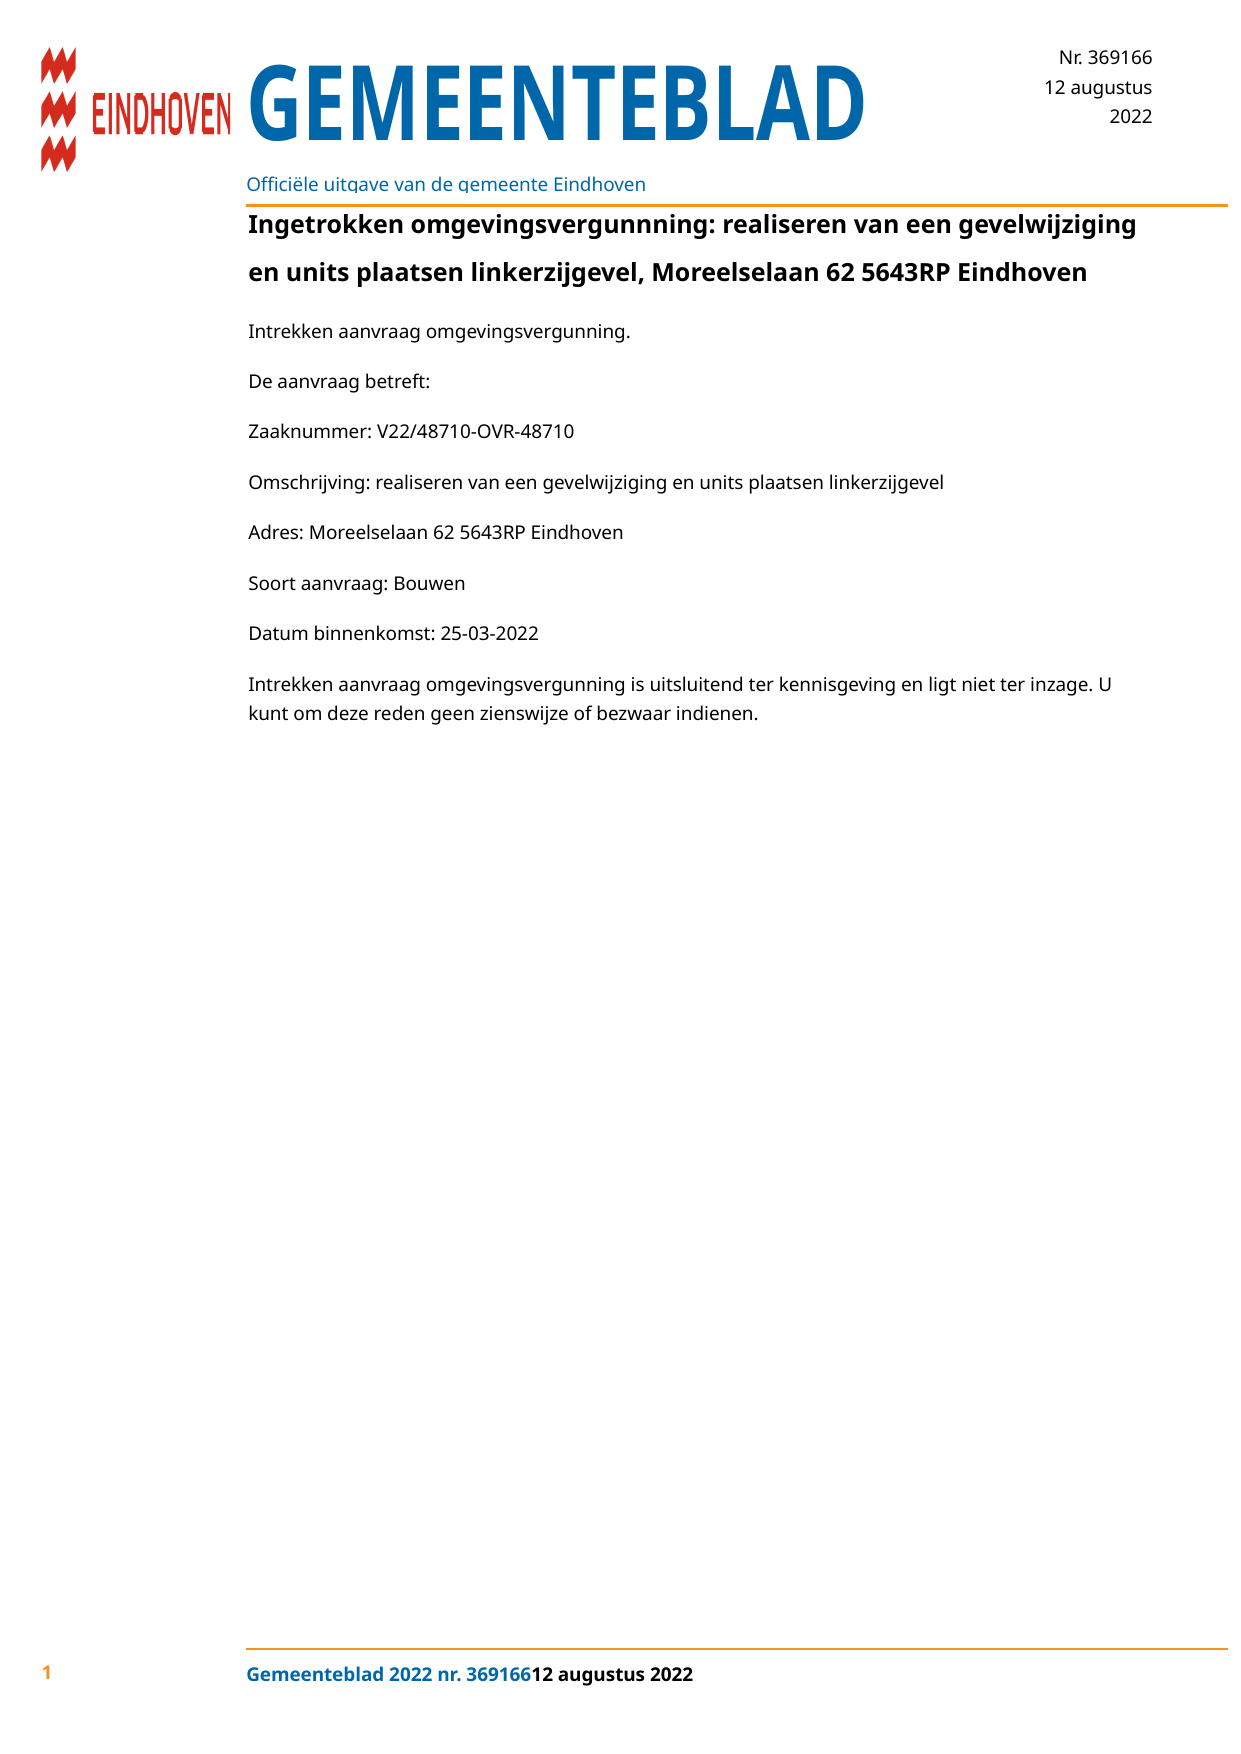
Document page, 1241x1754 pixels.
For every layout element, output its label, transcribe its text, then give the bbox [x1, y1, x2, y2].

text Soort aanvraag: Bouwen [248, 570, 1152, 596]
text Ingetrokken omgevingsvergunnning: realiseren van een gevelwijziging en units plaatsen linkerzijgevel, Moreelselaan 62 5643RP Eindhoven [248, 207, 1152, 288]
text Omschrijving: realiseren van een gevelwijziging en units plaatsen linkerzijgevel [248, 469, 1152, 495]
picture [41, 47, 231, 172]
text Intrekken aanvraag omgevingsvergunning. [248, 318, 1152, 344]
text Zaaknummer: V22/48710-OVR-48710 [248, 419, 1152, 444]
text Intrekken aanvraag omgevingsvergunning is uitsluitend ter kennisgeving en ligt niet ter inzage. U kunt om deze reden geen zienswijze of bezwaar indienen. [248, 671, 1152, 726]
text Datum binnenkomst: 25-03-2022 [248, 620, 1152, 646]
text De aanvraag betreft: [248, 368, 1152, 394]
text Adres: Moreelselaan 62 5643RP Eindhoven [248, 519, 1152, 545]
